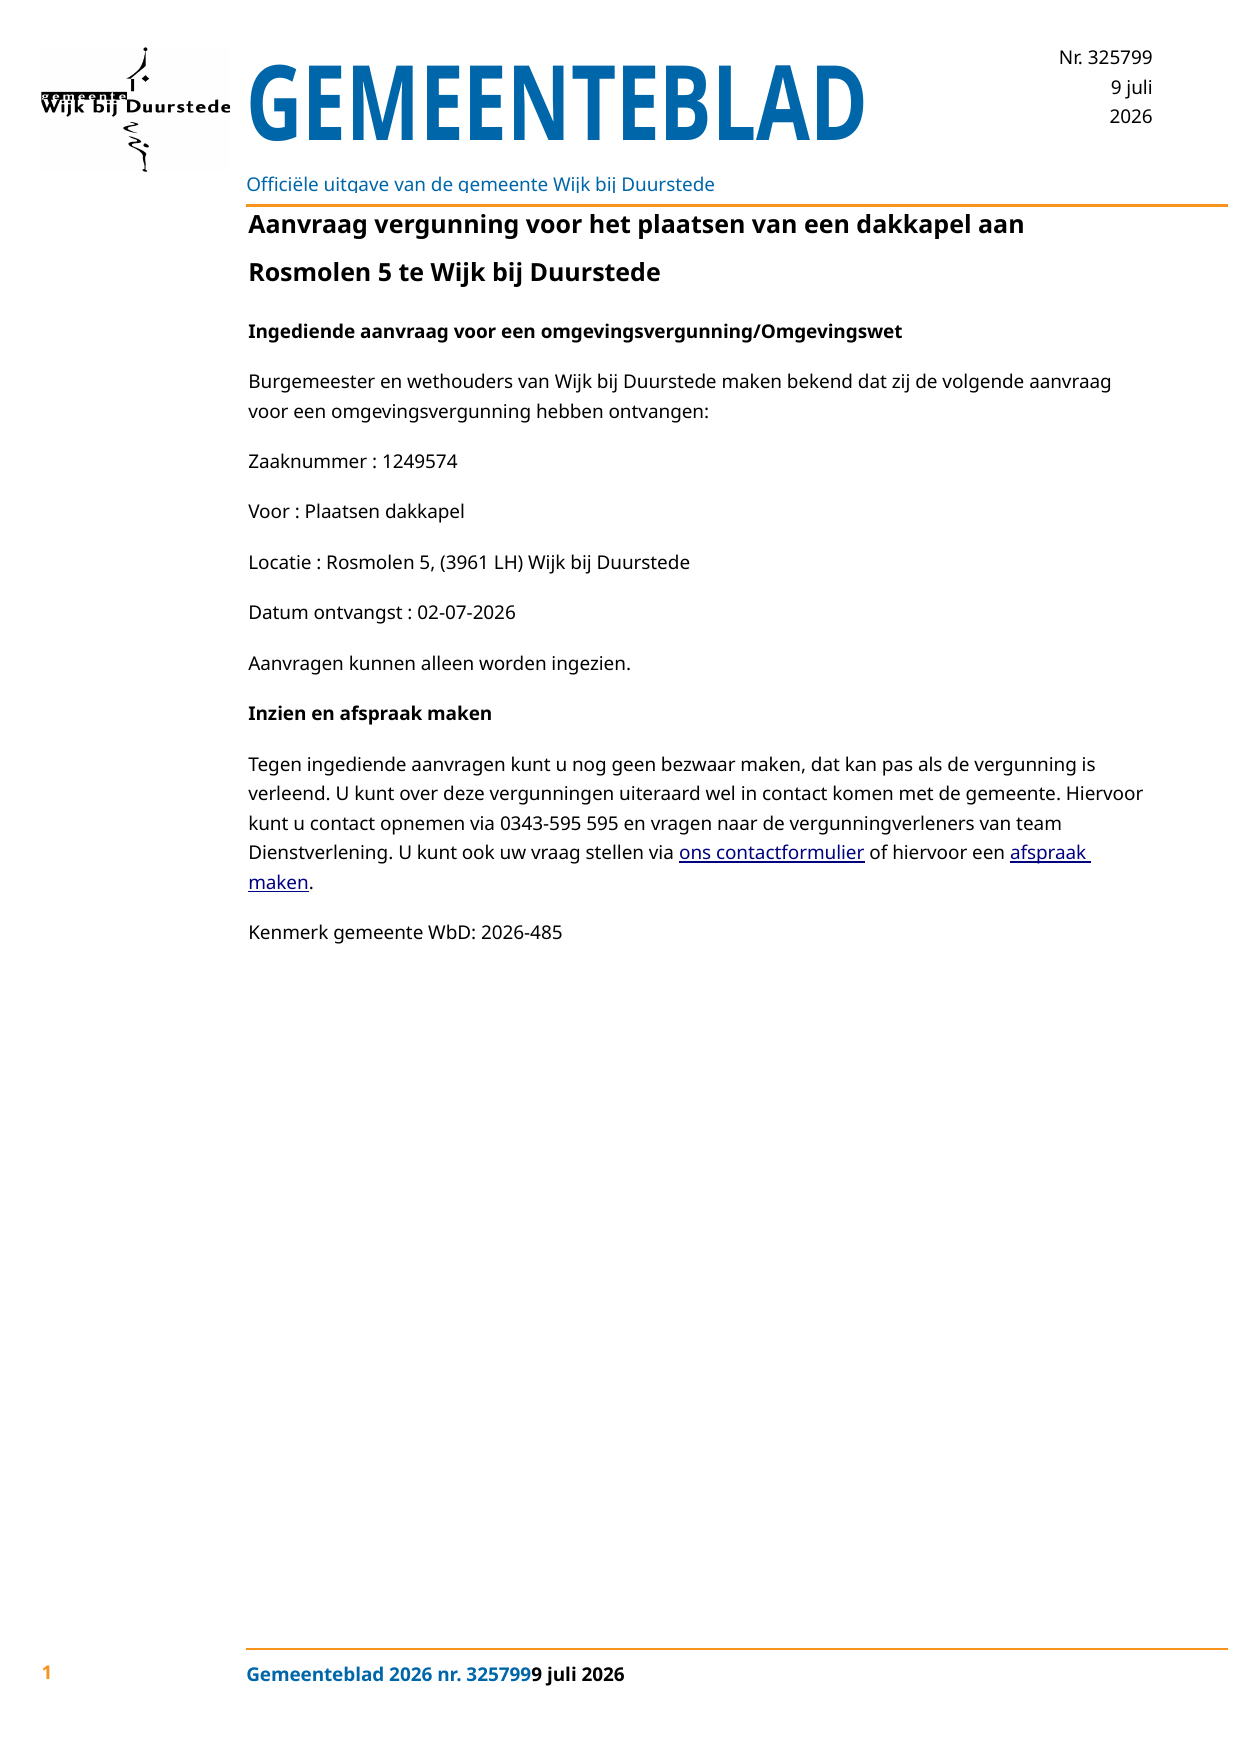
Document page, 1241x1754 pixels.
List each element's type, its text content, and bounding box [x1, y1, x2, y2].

text Aanvraag vergunning voor het plaatsen van een dakkapel aan Rosmolen 5 te Wijk bij Duurstede [248, 207, 1152, 288]
text Voor : Plaatsen dakkapel [248, 499, 1152, 524]
text Datum ontvangst : 02-07-2026 [248, 599, 1152, 625]
text Tegen ingediende aanvragen kunt u nog geen bezwaar maken, dat kan pas als de vergunning is verleend. U kunt over deze vergunningen uiteraard wel in contact komen met de gemeente. Hiervoor kunt u contact opnemen via 0343-595 595 en vragen naar de vergunningverleners van team Dienstverlening. U kunt ook uw vraag stellen via ons contactformulier of hiervoor een afspraak maken. [248, 751, 1152, 895]
text Locatie : Rosmolen 5, (3961 LH) Wijk bij Duurstede [248, 549, 1152, 575]
text Zaaknummer : 1249574 [248, 448, 1152, 474]
text Burgemeester en wethouders van Wijk bij Duurstede maken bekend dat zij de volgende aanvraag voor een omgevingsvergunning hebben ontvangen: [248, 368, 1152, 424]
text Aanvragen kunnen alleen worden ingezien. [248, 650, 1152, 676]
picture [41, 47, 231, 172]
text Ingediende aanvraag voor een omgevingsvergunning/Omgevingswet [248, 318, 1152, 344]
text Inzien en afspraak maken [248, 700, 1152, 726]
text Kenmerk gemeente WbD: 2026-485 [248, 919, 1152, 945]
